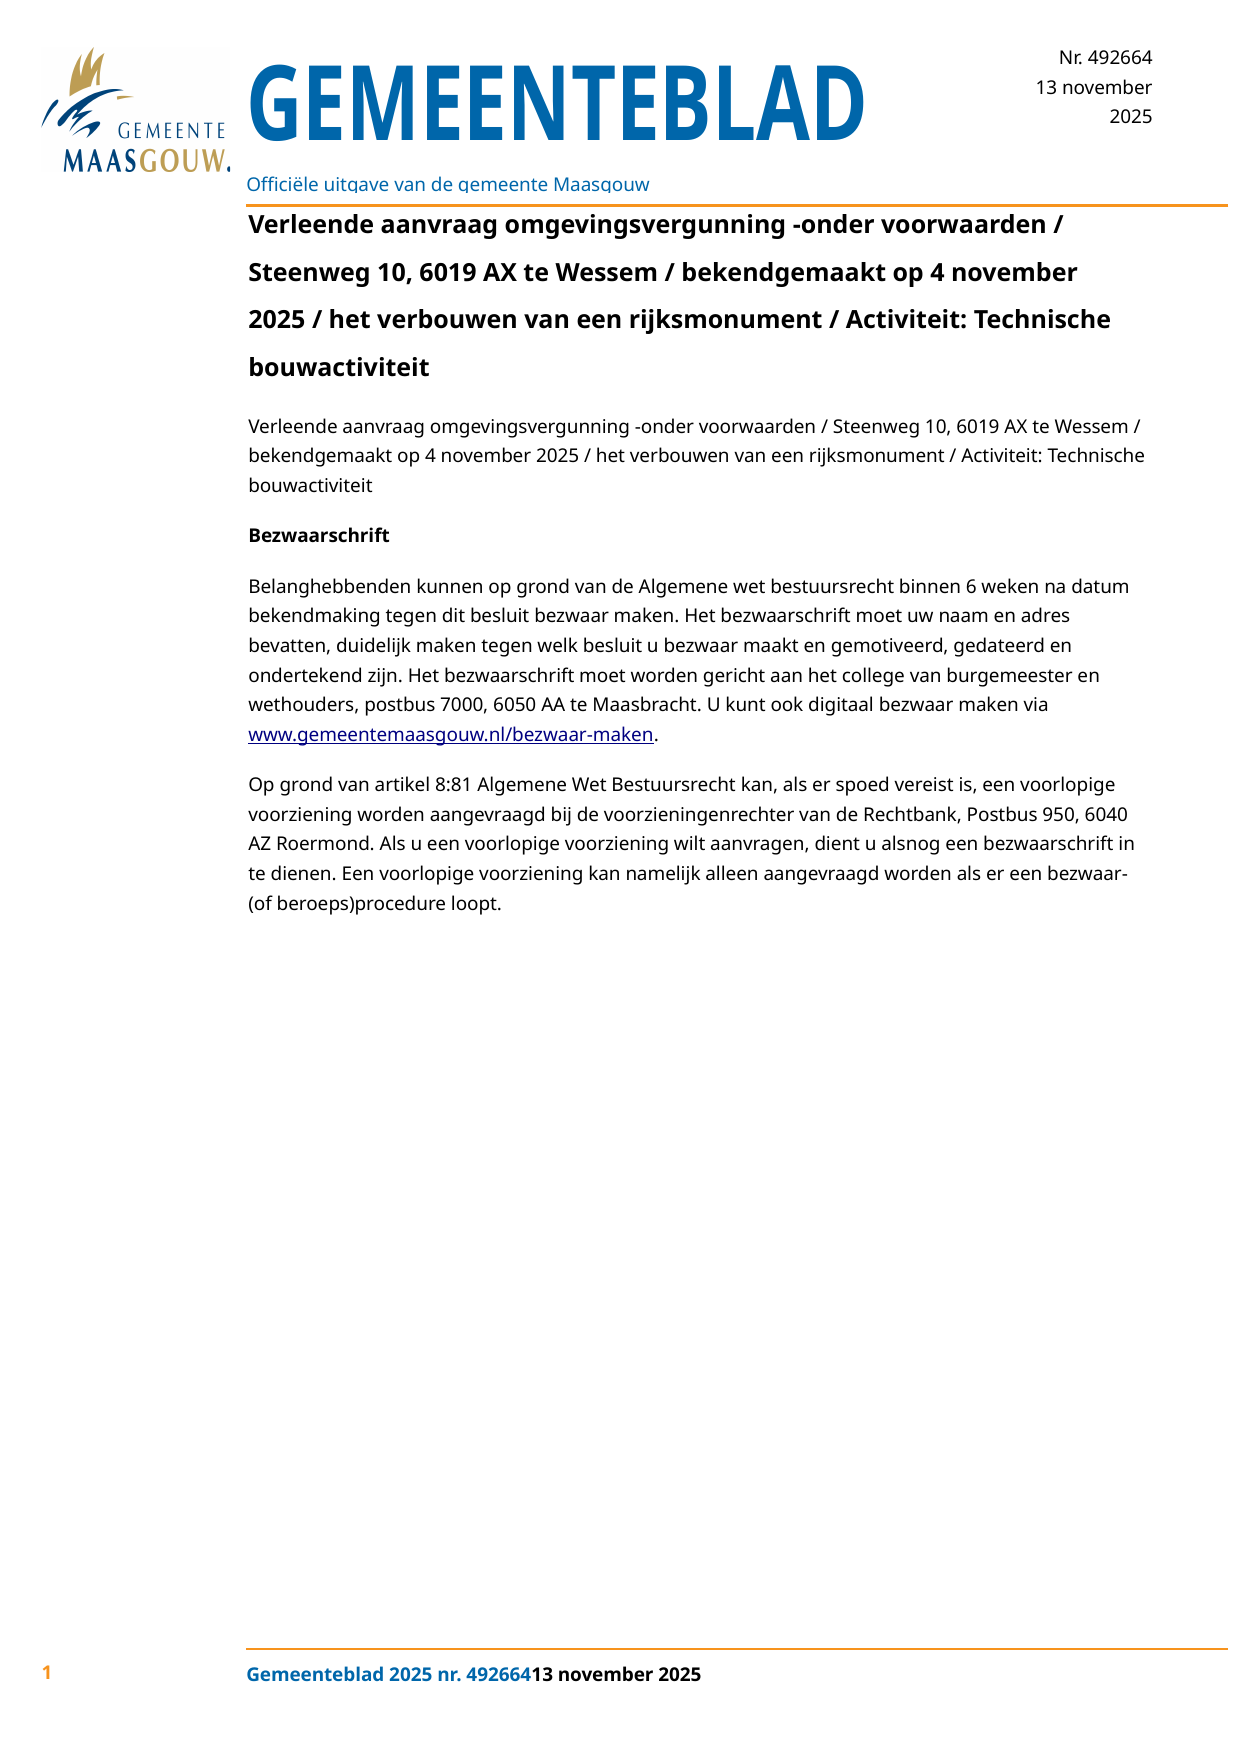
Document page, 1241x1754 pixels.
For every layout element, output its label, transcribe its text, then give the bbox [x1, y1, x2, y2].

text Belanghebbenden kunnen op grond van de Algemene wet bestuursrecht binnen 6 weken na datum bekendmaking tegen dit besluit bezwaar maken. Het bezwaarschrift moet uw naam en adres bevatten, duidelijk maken tegen welk besluit u bezwaar maakt en gemotiveerd, gedateerd en ondertekend zijn. Het bezwaarschrift moet worden gericht aan het college van burgemeester en wethouders, postbus 7000, 6050 AA te Maasbracht. U kunt ook digitaal bezwaar maken via www.gemeentemaasgouw.nl/bezwaar-maken. [248, 573, 1152, 747]
text Op grond van artikel 8:81 Algemene Wet Bestuursrecht kan, als er spoed vereist is, een voorlopige voorziening worden aangevraagd bij de voorzieningenrechter van de Rechtbank, Postbus 950, 6040 AZ Roermond. Als u een voorlopige voorziening wilt aanvragen, dient u alsnog een bezwaarschrift in te dienen. Een voorlopige voorziening kan namelijk alleen aangevraagd worden als er een bezwaar- (of beroeps)procedure loopt. [248, 771, 1152, 916]
text Bezwaarschrift [248, 523, 1152, 548]
text Verleende aanvraag omgevingsvergunning -onder voorwaarden / Steenweg 10, 6019 AX te Wessem / bekendgemaakt op 4 november 2025 / het verbouwen van een rijksmonument / Activiteit: Technische bouwactiviteit [248, 413, 1152, 498]
picture [41, 47, 231, 172]
text Verleende aanvraag omgevingsvergunning -onder voorwaarden / Steenweg 10, 6019 AX te Wessem / bekendgemaakt op 4 november 2025 / het verbouwen van een rijksmonument / Activiteit: Technische bouwactiviteit [248, 207, 1152, 384]
